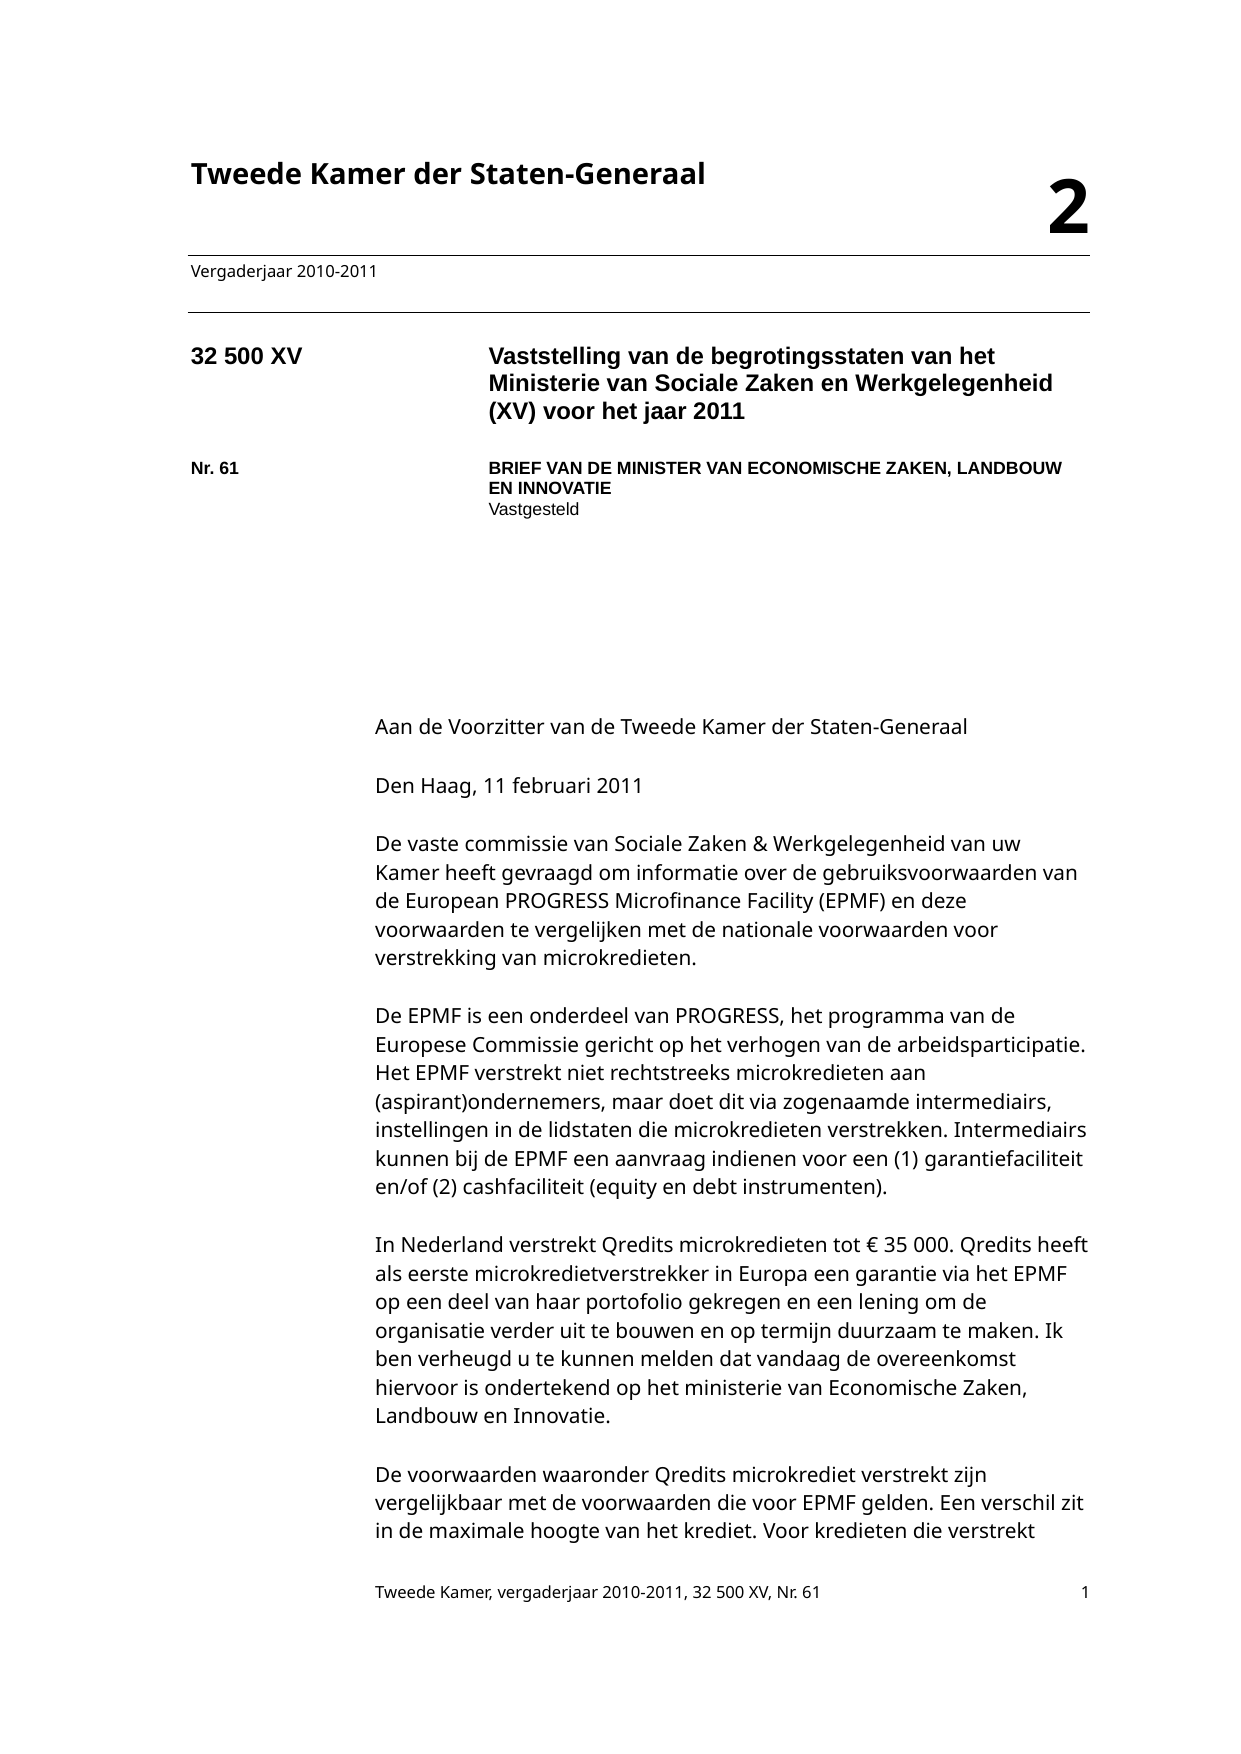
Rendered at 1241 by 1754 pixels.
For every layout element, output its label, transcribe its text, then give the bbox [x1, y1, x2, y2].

table_cell Nr. 61 [188, 455, 485, 594]
table_cell Vaststelling van de begrotingsstaten van het Ministerie van Sociale Zaken en Werkgelegenheid (XV) voor het jaar 2011 [485, 339, 1090, 454]
table_header 2 [910, 150, 1090, 255]
text De voorwaarden waaronder Qredits microkrediet verstrekt zijn vergelijkbaar met de voorwaarden die voor EPMF gelden. Een verschil zit in de maximale hoogte van het krediet. Voor kredieten die verstrekt [375, 1460, 1090, 1545]
text In Nederland verstrekt Qredits microkredieten tot € 35 000. Qredits heeft als eerste microkredietverstrekker in Europa een garantie via het EPMF op een deel van haar portofolio gekregen en een lening om de organisatie verder uit te bouwen en op termijn duurzaam te maken. Ik ben verheugd u te kunnen melden dat vandaag de overeenkomst hiervoor is ondertekend op het ministerie van Economische Zaken, Landbouw en Innovatie. [375, 1231, 1090, 1430]
text De EPMF is een onderdeel van PROGRESS, het programma van de Europese Commissie gericht op het verhogen van de arbeidsparticipatie. Het EPMF verstrekt niet rechtstreeks microkredieten aan (aspirant)ondernemers, maar doet dit via zogenaamde intermediairs, instellingen in de lidstaten die microkredieten verstrekken. Intermediairs kunnen bij de EPMF een aanvraag indienen voor een (1) garantiefaciliteit en/of (2) cashfaciliteit (equity en debt instrumenten). [375, 1002, 1090, 1201]
text Aan de Voorzitter van de Tweede Kamer der Staten-Generaal [375, 712, 1090, 741]
text De vaste commissie van Sociale Zaken & Werkgelegenheid van uw Kamer heeft gevraagd om informatie over de gebruiksvoorwaarden van de European PROGRESS Microfinance Facility (EPMF) en deze voorwaarden te vergelijken met de nationale voorwaarden voor verstrekking van microkredieten. [375, 829, 1090, 972]
text Den Haag, 11 februari 2011 [375, 771, 1090, 799]
table_cell [485, 313, 1090, 339]
table_header Tweede Kamer der Staten-Generaal [188, 150, 909, 255]
table_cell 32 500 XV [188, 339, 485, 454]
table_cell [485, 256, 1090, 312]
table_cell Vergaderjaar 2010-2011 [188, 256, 485, 312]
table_cell [188, 313, 485, 339]
table_cell BRIEF VAN DE MINISTER VAN ECONOMISCHE ZAKEN, LANDBOUW EN INNOVATIE Vastgesteld [485, 455, 1090, 594]
